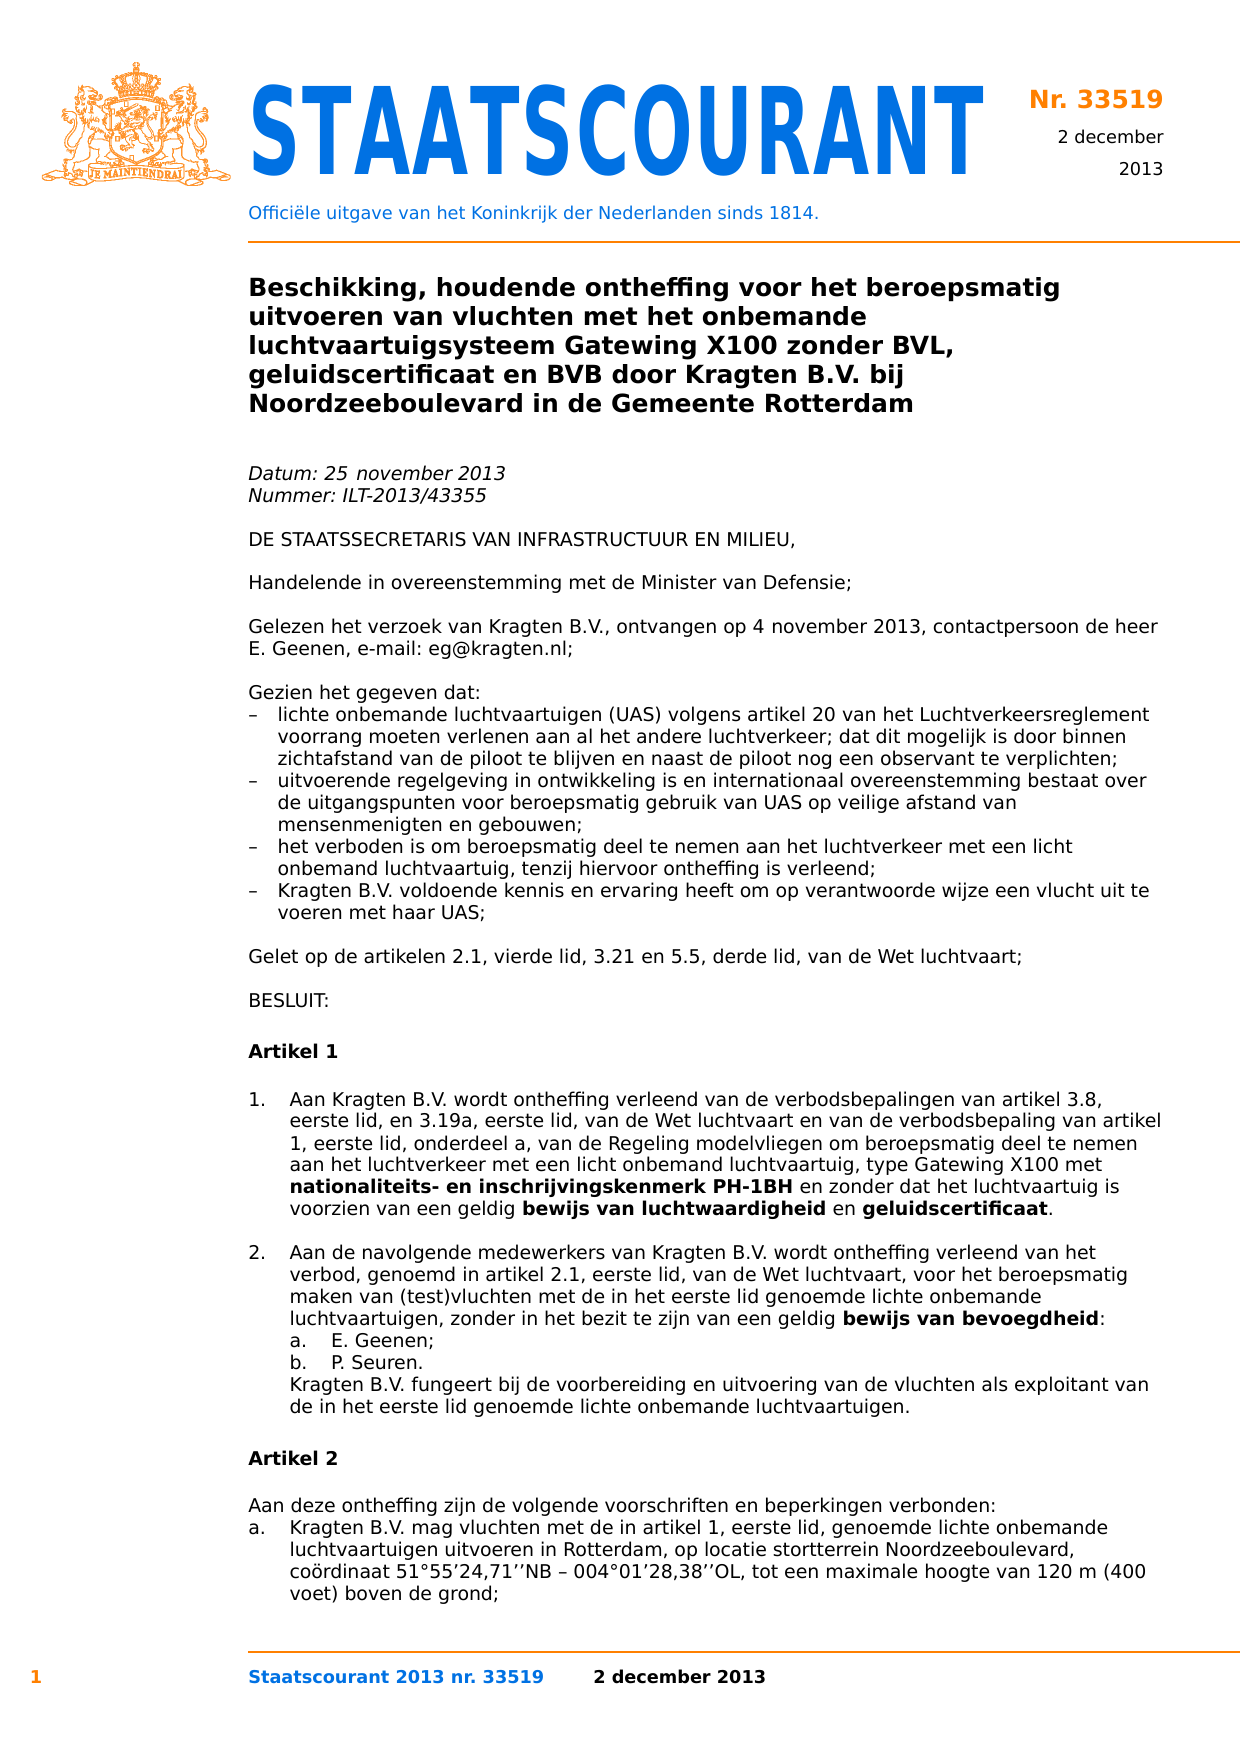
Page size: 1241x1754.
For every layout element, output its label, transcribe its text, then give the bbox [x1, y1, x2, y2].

table_header [25, 62, 248, 241]
subtitle Artikel 2 [248, 1448, 1163, 1470]
text a. E. Geenen; [289, 1330, 1163, 1352]
table_header Nr. 33519 [998, 62, 1240, 121]
subtitle Artikel 1 [248, 1041, 1163, 1063]
text Datum: 25 november 2013 [248, 463, 1163, 484]
table_cell Officiële uitgave van het Koninkrijk der Nederlanden sinds 1814. [248, 203, 1240, 241]
table_cell 2013 [998, 153, 1240, 203]
text Nummer: ILT-2013/43355 [248, 484, 1163, 507]
text Kragten B.V. fungeert bij de voorbereiding en uitvoering van de vluchten als exploitant van de in het eerste lid genoemde lichte onbemande luchtvaartuigen. [289, 1374, 1163, 1418]
text – Kragten B.V. voldoende kennis en ervaring heeft om op verantwoorde wijze een vlucht uit te voeren met haar UAS; [248, 880, 1163, 924]
text Handelende in overeenstemming met de Minister van Defensie; [248, 572, 1163, 594]
text a. Kragten B.V. mag vluchten met de in artikel 1, eerste lid, genoemde lichte onbemande luchtvaartuigen uitvoeren in Rotterdam, op locatie stortterrein Noordzeeboulevard, coördinaat 51°55’24,71’’NB – 004°01’28,38’’OL, tot een maximale hoogte van 120 m (400 voet) boven de grond; [248, 1517, 1163, 1605]
text – lichte onbemande luchtvaartuigen (UAS) volgens artikel 20 van het Luchtverkeersreglement voorrang moeten verlenen aan al het andere luchtverkeer; dat dit mogelijk is door binnen zichtafstand van de piloot te blijven en naast de piloot nog een observant te verplichten; [248, 704, 1163, 770]
text Aan deze ontheffing zijn de volgende voorschriften en beperkingen verbonden: [248, 1495, 1163, 1517]
text Gezien het gegeven dat: [248, 682, 1163, 704]
subtitle Beschikking, houdende ontheffing voor het beroepsmatig uitvoeren van vluchten met het onbemande luchtvaartuigsysteem Gatewing X100 zonder BVL, geluidscertificaat en BVB door Kragten B.V. bij Noordzeeboulevard in de Gemeente Rotterdam [248, 273, 1163, 419]
text Gelezen het verzoek van Kragten B.V., ontvangen op 4 november 2013, contactpersoon de heer E. Geenen, e-mail: eg@kragten.nl; [248, 616, 1163, 660]
table_header STAATSCOURANT [248, 62, 998, 203]
text 2. Aan de navolgende medewerkers van Kragten B.V. wordt ontheffing verleend van het verbod, genoemd in artikel 2.1, eerste lid, van de Wet luchtvaart, voor het beroepsmatig maken van (test)vluchten met de in het eerste lid genoemde lichte onbemande luchtvaartuigen, zonder in het bezit te zijn van een geldig bewijs van bevoegdheid: [248, 1242, 1163, 1330]
text BESLUIT: [248, 989, 1163, 1011]
text Gelet op de artikelen 2.1, vierde lid, 3.21 en 5.5, derde lid, van de Wet luchtvaart; [248, 946, 1163, 968]
picture [41, 62, 231, 186]
text DE STAATSSECRETARIS VAN INFRASTRUCTUUR EN MILIEU, [248, 528, 1163, 550]
text – het verboden is om beroepsmatig deel te nemen aan het luchtverkeer met een licht onbemand luchtvaartuig, tenzij hiervoor ontheffing is verleend; [248, 836, 1163, 880]
table_cell 2 december [998, 121, 1240, 153]
text – uitvoerende regelgeving in ontwikkeling is en internationaal overeenstemming bestaat over de uitgangspunten voor beroepsmatig gebruik van UAS op veilige afstand van mensenmenigten en gebouwen; [248, 770, 1163, 836]
text 1. Aan Kragten B.V. wordt ontheffing verleend van de verbodsbepalingen van artikel 3.8, eerste lid, en 3.19a, eerste lid, van de Wet luchtvaart en van de verbodsbepaling van artikel 1, eerste lid, onderdeel a, van de Regeling modelvliegen om beroepsmatig deel te nemen aan het luchtverkeer met een licht onbemand luchtvaartuig, type Gatewing X100 met nationaliteits- en inschrijvingskenmerk PH-1BH en zonder dat het luchtvaartuig is voorzien van een geldig bewijs van luchtwaardigheid en geluidscertificaat. [248, 1088, 1163, 1220]
text b. P. Seuren. [289, 1352, 1163, 1374]
